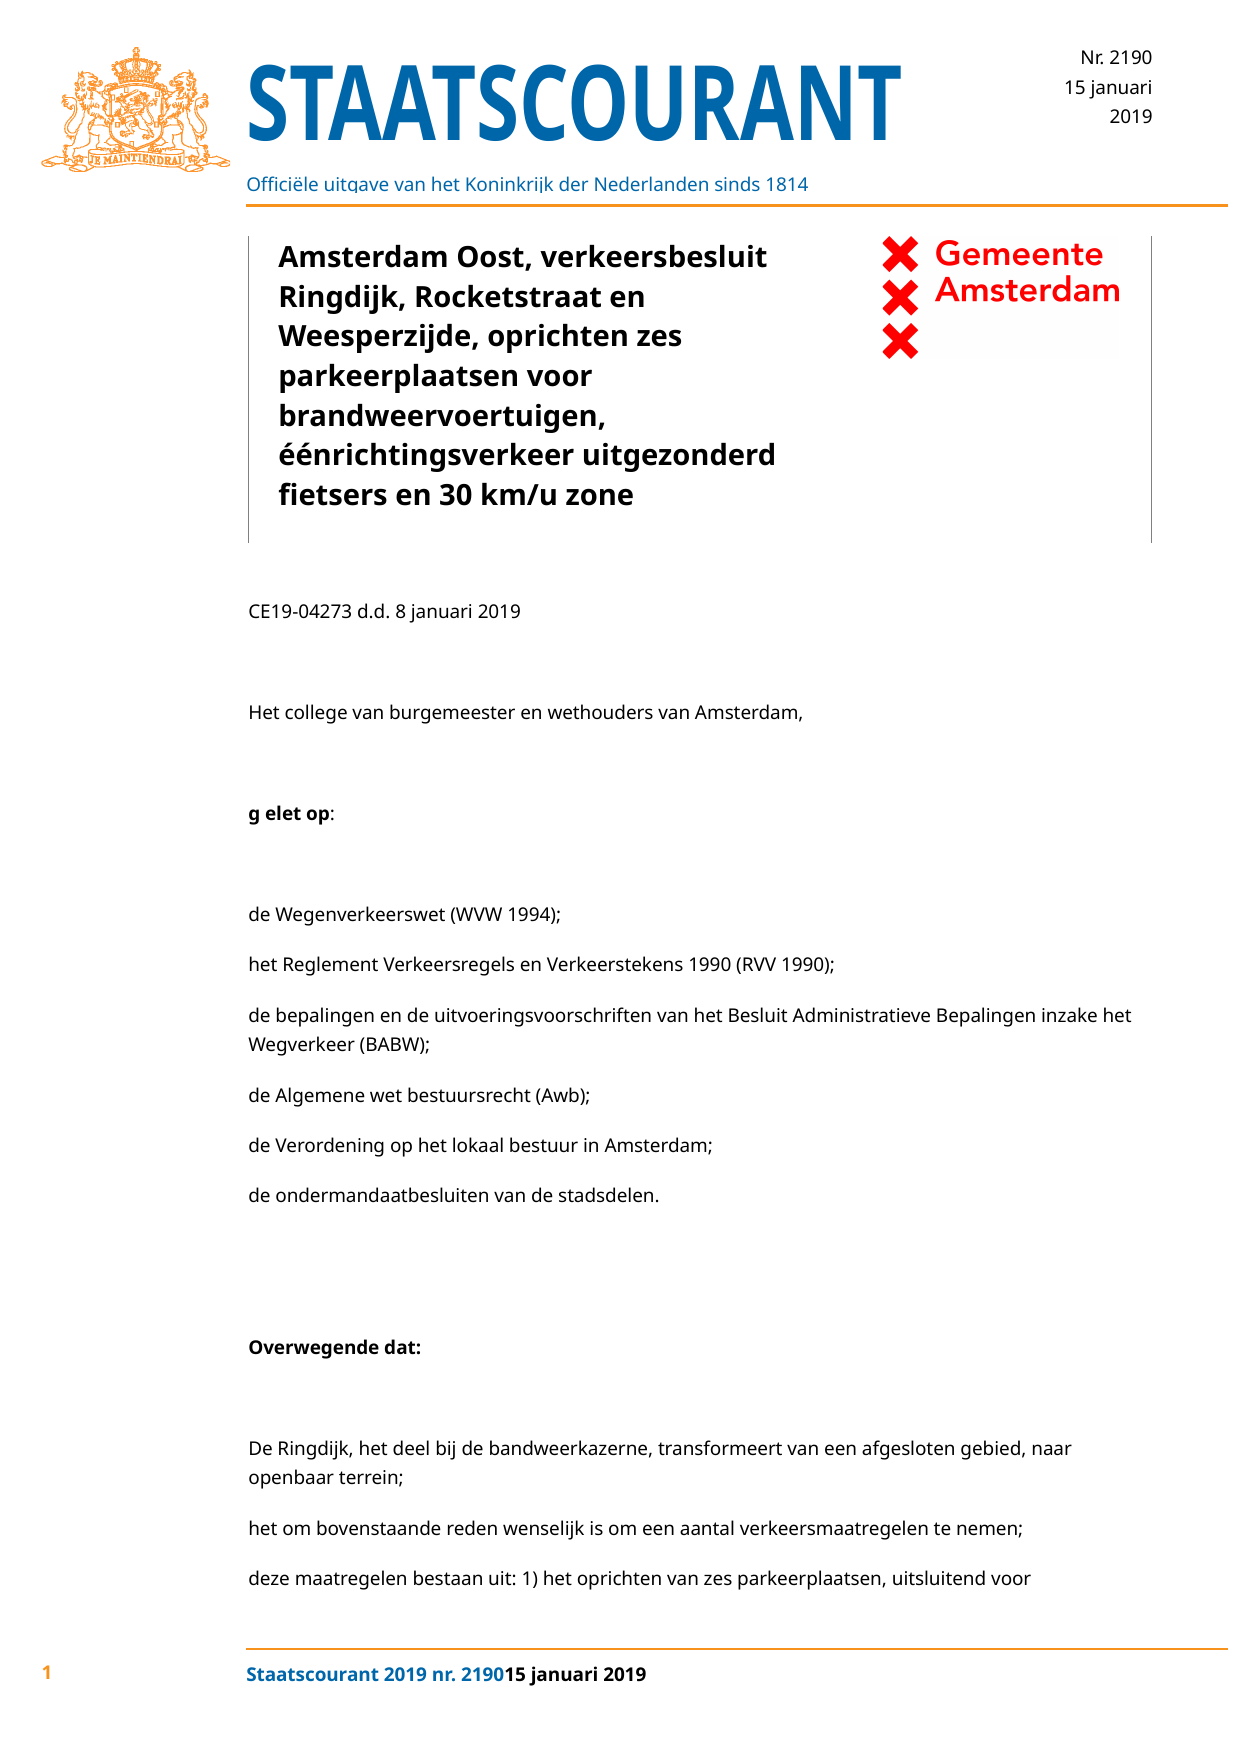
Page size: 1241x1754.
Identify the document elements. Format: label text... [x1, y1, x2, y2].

text deze maatregelen bestaan uit: 1) het oprichten van zes parkeerplaatsen, uitsluitend voor [248, 1565, 1152, 1591]
text CE19-04273 d.d. 8 januari 2019 [248, 598, 1152, 624]
table_header [850, 236, 1151, 543]
text de Wegenverkeerswet (WVW 1994); [248, 901, 1152, 927]
text het Reglement Verkeersregels en Verkeerstekens 1990 (RVV 1990); [248, 951, 1152, 977]
text Het college van burgemeester en wethouders van Amsterdam, [248, 699, 1152, 725]
text de bepalingen en de uitvoeringsvoorschriften van het Besluit Administratieve Bepalingen inzake het Wegverkeer (BABW); [248, 1002, 1152, 1057]
picture [882, 236, 1119, 359]
text het om bovenstaande reden wenselijk is om een aantal verkeersmaatregelen te nemen; [248, 1515, 1152, 1540]
text de Verordening op het lokaal bestuur in Amsterdam; [248, 1132, 1152, 1158]
picture [41, 47, 231, 172]
text de ondermandaatbesluiten van de stadsdelen. [248, 1183, 1152, 1208]
text De Ringdijk, het deel bij de bandweerkazerne, transformeert van een afgesloten gebied, naar openbaar terrein; [248, 1435, 1152, 1490]
text de Algemene wet bestuursrecht (Awb); [248, 1082, 1152, 1107]
table_header Amsterdam Oost, verkeersbesluit Ringdijk, Rocketstraat en Weesperzijde, oprichten zes parkeerplaatsen voor brandweervoertuigen, éénrichtingsverkeer uitgezonderd fietsers en 30 km/u zone [249, 236, 850, 543]
text Overwegende dat: [248, 1334, 1152, 1359]
text g elet op: [248, 800, 1152, 826]
